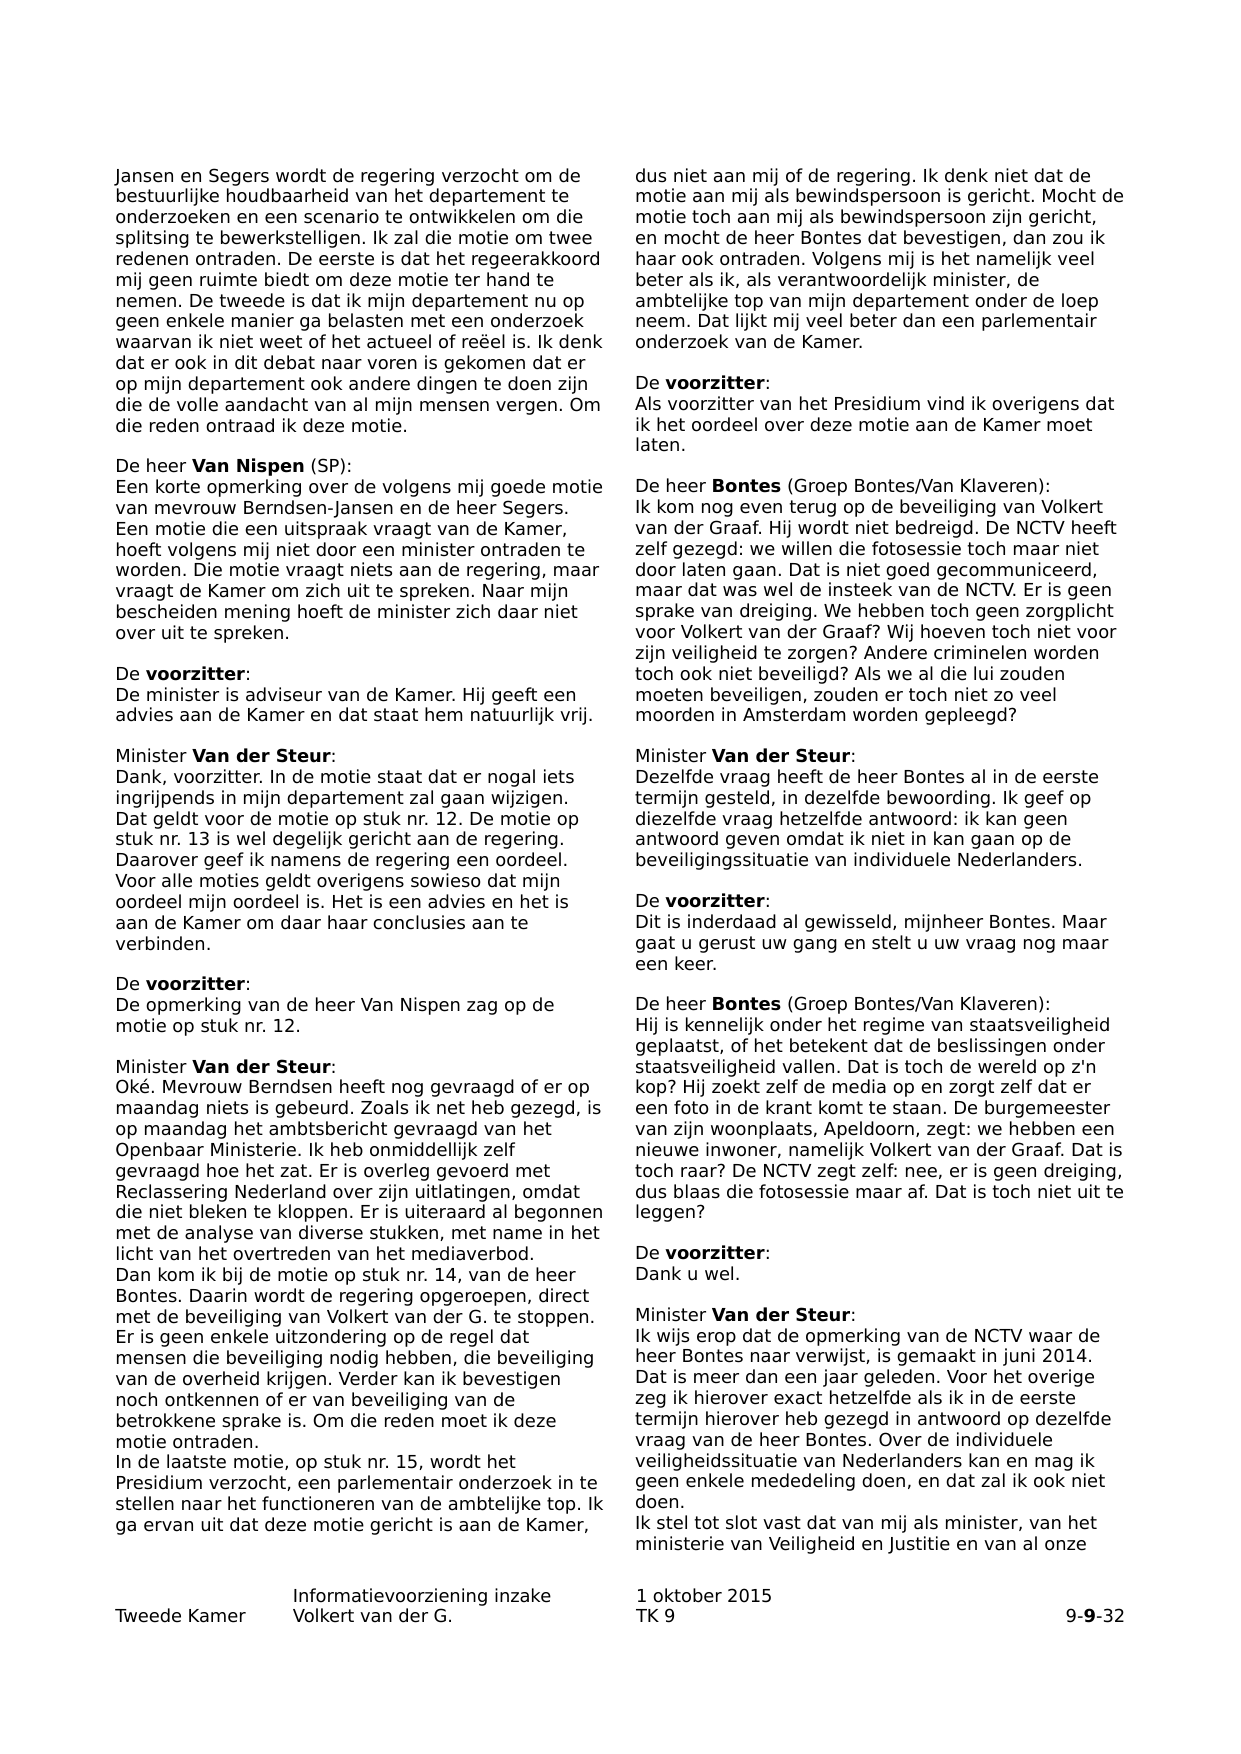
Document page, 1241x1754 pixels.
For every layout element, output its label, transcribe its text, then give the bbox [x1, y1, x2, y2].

text dus niet aan mij of de regering. Ik denk niet dat de motie aan mij als bewindspersoon is gericht. Mocht de motie toch aan mij als bewindspersoon zijn gericht, en mocht de heer Bontes dat bevestigen, dan zou ik haar ook ontraden. Volgens mij is het namelijk veel beter als ik, als verantwoordelijk minister, de ambtelijke top van mijn departement onder de loep neem. Dat lijkt mij veel beter dan een parlementair onderzoek van de Kamer. [635, 165, 1125, 353]
text Ik kom nog even terug op de beveiliging van Volkert van der Graaf. Hij wordt niet bedreigd. De NCTV heeft zelf gezegd: we willen die fotosessie toch maar niet door laten gaan. Dat is niet goed gecommuniceerd, maar dat was wel de insteek van de NCTV. Er is geen sprake van dreiging. We hebben toch geen zorgplicht voor Volkert van der Graaf? Wij hoeven toch niet voor zijn veiligheid te zorgen? Andere criminelen worden toch ook niet beveiligd? Als we al die lui zouden moeten beveiligen, zouden er toch niet zo veel moorden in Amsterdam worden gepleegd? [635, 497, 1125, 726]
text De voorzitter: [115, 663, 605, 684]
text Minister Van der Steur: [115, 1057, 605, 1077]
text Jansen en Segers wordt de regering verzocht om de bestuurlijke houdbaarheid van het departement te onderzoeken en een scenario te ontwikkelen om die splitsing te bewerkstelligen. Ik zal die motie om twee redenen ontraden. De eerste is dat het regeerakkoord mij geen ruimte biedt om deze motie ter hand te nemen. De tweede is dat ik mijn departement nu op geen enkele manier ga belasten met een onderzoek waarvan ik niet weet of het actueel of reëel is. Ik denk dat er ook in dit debat naar voren is gekomen dat er op mijn departement ook andere dingen te doen zijn die de volle aandacht van al mijn mensen vergen. Om die reden ontraad ik deze motie. [115, 165, 605, 436]
text Een korte opmerking over de volgens mij goede motie van mevrouw Berndsen-Jansen en de heer Segers. Een motie die een uitspraak vraagt van de Kamer, hoeft volgens mij niet door een minister ontraden te worden. Die motie vraagt niets aan de regering, maar vraagt de Kamer om zich uit te spreken. Naar mijn bescheiden mening hoeft de minister zich daar niet over uit te spreken. [115, 477, 605, 643]
text Dit is inderdaad al gewisseld, mijnheer Bontes. Maar gaat u gerust uw gang en stelt u uw vraag nog maar een keer. [635, 912, 1125, 974]
text De minister is adviseur van de Kamer. Hij geeft een advies aan de Kamer en dat staat hem natuurlijk vrij. [115, 684, 605, 726]
text De heer Bontes (Groep Bontes/Van Klaveren): [635, 476, 1125, 497]
text Oké. Mevrouw Berndsen heeft nog gevraagd of er op maandag niets is gebeurd. Zoals ik net heb gezegd, is op maandag het ambtsbericht gevraagd van het Openbaar Ministerie. Ik heb onmiddellijk zelf gevraagd hoe het zat. Er is overleg gevoerd met Reclassering Nederland over zijn uitlatingen, omdat die niet bleken te kloppen. Er is uiteraard al begonnen met de analyse van diverse stukken, met name in het licht van het overtreden van het mediaverbod. [115, 1077, 605, 1265]
text Hij is kennelijk onder het regime van staatsveiligheid geplaatst, of het betekent dat de beslissingen onder staatsveiligheid vallen. Dat is toch de wereld op z'n kop? Hij zoekt zelf de media op en zorgt zelf dat er een foto in de krant komt te staan. De burgemeester van zijn woonplaats, Apeldoorn, zegt: we hebben een nieuwe inwoner, namelijk Volkert van der Graaf. Dat is toch raar? De NCTV zegt zelf: nee, er is geen dreiging, dus blaas die fotosessie maar af. Dat is toch niet uit te leggen? [635, 1015, 1125, 1223]
text Ik wijs erop dat de opmerking van de NCTV waar de heer Bontes naar verwijst, is gemaakt in juni 2014. Dat is meer dan een jaar geleden. Voor het overige zeg ik hierover exact hetzelfde als ik in de eerste termijn hierover heb gezegd in antwoord op dezelfde vraag van de heer Bontes. Over de individuele veiligheidssituatie van Nederlanders kan en mag ik geen enkele mededeling doen, en dat zal ik ook niet doen. [635, 1325, 1125, 1513]
text Dank u wel. [635, 1264, 1125, 1285]
text In de laatste motie, op stuk nr. 15, wordt het Presidium verzocht, een parlementair onderzoek in te stellen naar het functioneren van de ambtelijke top. Ik ga ervan uit dat deze motie gericht is aan de Kamer, [115, 1452, 605, 1536]
text De heer Van Nispen (SP): [115, 456, 605, 477]
text De heer Bontes (Groep Bontes/Van Klaveren): [635, 994, 1125, 1015]
text Minister Van der Steur: [635, 746, 1125, 767]
text Dan kom ik bij de motie op stuk nr. 14, van de heer Bontes. Daarin wordt de regering opgeroepen, direct met de beveiliging van Volkert van der G. te stoppen. Er is geen enkele uitzondering op de regel dat mensen die beveiliging nodig hebben, die beveiliging van de overheid krijgen. Verder kan ik bevestigen noch ontkennen of er van beveiliging van de betrokkene sprake is. Om die reden moet ik deze motie ontraden. [115, 1265, 605, 1452]
text Dank, voorzitter. In de motie staat dat er nogal iets ingrijpends in mijn departement zal gaan wijzigen. Dat geldt voor de motie op stuk nr. 12. De motie op stuk nr. 13 is wel degelijk gericht aan de regering. Daarover geef ik namens de regering een oordeel. Voor alle moties geldt overigens sowieso dat mijn oordeel mijn oordeel is. Het is een advies en het is aan de Kamer om daar haar conclusies aan te verbinden. [115, 767, 605, 954]
text De voorzitter: [635, 891, 1125, 912]
text De voorzitter: [635, 373, 1125, 393]
text De opmerking van de heer Van Nispen zag op de motie op stuk nr. 12. [115, 995, 605, 1037]
text Als voorzitter van het Presidium vind ik overigens dat ik het oordeel over deze motie aan de Kamer moet laten. [635, 393, 1125, 456]
text De voorzitter: [115, 974, 605, 995]
text Ik stel tot slot vast dat van mij als minister, van het ministerie van Veiligheid en Justitie en van al onze [635, 1513, 1125, 1554]
text Dezelfde vraag heeft de heer Bontes al in de eerste termijn gesteld, in dezelfde bewoording. Ik geef op diezelfde vraag hetzelfde antwoord: ik kan geen antwoord geven omdat ik niet in kan gaan op de beveiligingssituatie van individuele Nederlanders. [635, 767, 1125, 871]
text Minister Van der Steur: [115, 746, 605, 767]
text Minister Van der Steur: [635, 1305, 1125, 1325]
text De voorzitter: [635, 1243, 1125, 1264]
